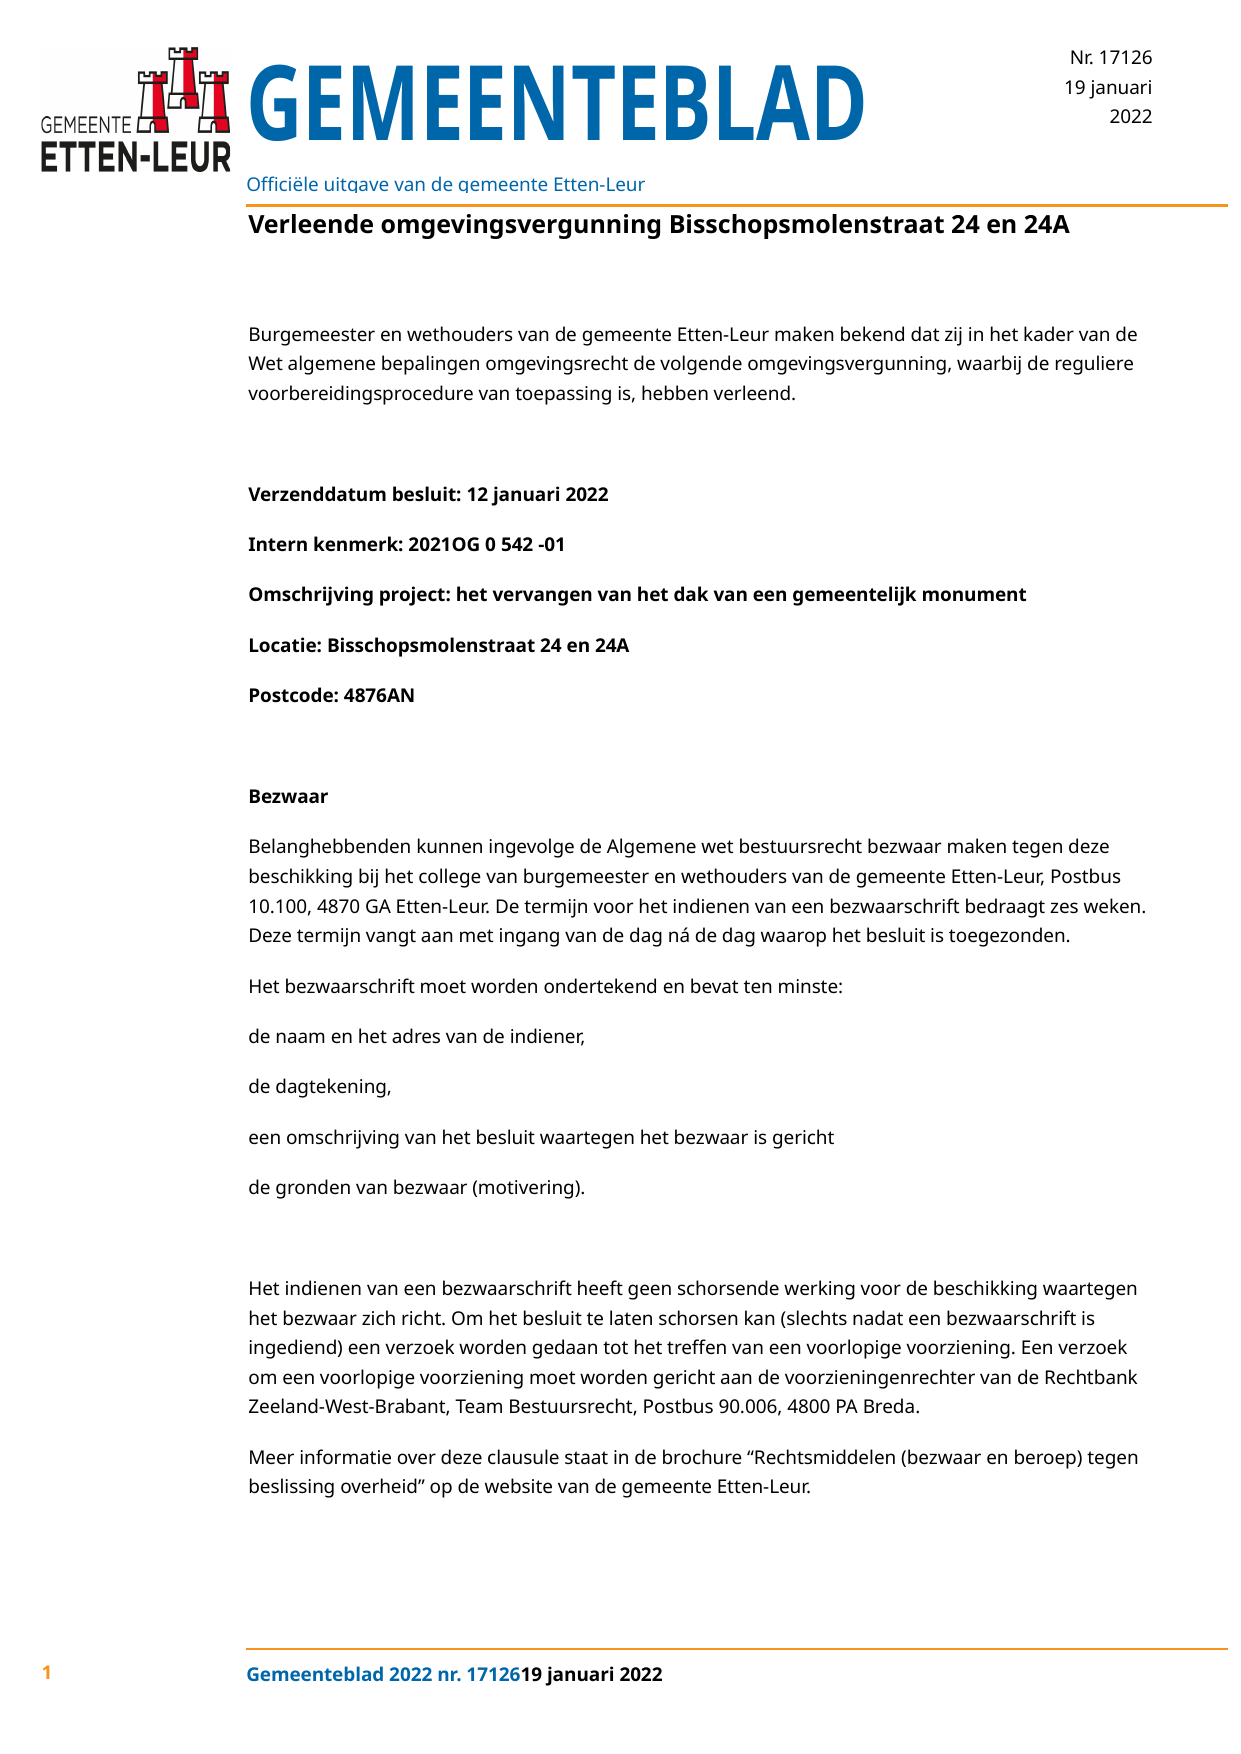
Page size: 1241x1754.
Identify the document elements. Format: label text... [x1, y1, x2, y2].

text de dagtekening, [248, 1074, 1152, 1099]
text een omschrijving van het besluit waartegen het bezwaar is gericht [248, 1124, 1152, 1150]
text Intern kenmerk: 2021OG 0 542 -01 [248, 531, 1152, 557]
text de naam en het adres van de indiener, [248, 1023, 1152, 1049]
text Meer informatie over deze clausule staat in de brochure “Rechtsmiddelen (bezwaar en beroep) tegen beslissing overheid” op de website van de gemeente Etten-Leur. [248, 1444, 1152, 1499]
text de gronden van bezwaar (motivering). [248, 1174, 1152, 1200]
text Verzenddatum besluit: 12 januari 2022 [248, 481, 1152, 506]
text Verleende omgevingsvergunning Bisschopsmolenstraat 24 en 24A [248, 207, 1152, 241]
picture [41, 47, 231, 172]
text Locatie: Bisschopsmolenstraat 24 en 24A [248, 632, 1152, 658]
text Bezwaar [248, 783, 1152, 809]
text Omschrijving project: het vervangen van het dak van een gemeentelijk monument [248, 582, 1152, 607]
text Burgemeester en wethouders van de gemeente Etten-Leur maken bekend dat zij in het kader van de Wet algemene bepalingen omgevingsrecht de volgende omgevingsvergunning, waarbij de reguliere voorbereidingsprocedure van toepassing is, hebben verleend. [248, 321, 1152, 406]
text Postcode: 4876AN [248, 682, 1152, 708]
text Belanghebbenden kunnen ingevolge de Algemene wet bestuursrecht bezwaar maken tegen deze beschikking bij het college van burgemeester en wethouders van de gemeente Etten-Leur, Postbus 10.100, 4870 GA Etten-Leur. De termijn voor het indienen van een bezwaarschrift bedraagt zes weken. Deze termijn vangt aan met ingang van de dag ná de dag waarop het besluit is toegezonden. [248, 834, 1152, 948]
text Het indienen van een bezwaarschrift heeft geen schorsende werking voor de beschikking waartegen het bezwaar zich richt. Om het besluit te laten schorsen kan (slechts nadat een bezwaarschrift is ingediend) een verzoek worden gedaan tot het treffen van een voorlopige voorziening. Een verzoek om een voorlopige voorziening moet worden gericht aan de voorzieningenrechter van de Rechtbank Zeeland-West-Brabant, Team Bestuursrecht, Postbus 90.006, 4800 PA Breda. [248, 1275, 1152, 1419]
text Het bezwaarschrift moet worden ondertekend en bevat ten minste: [248, 973, 1152, 998]
